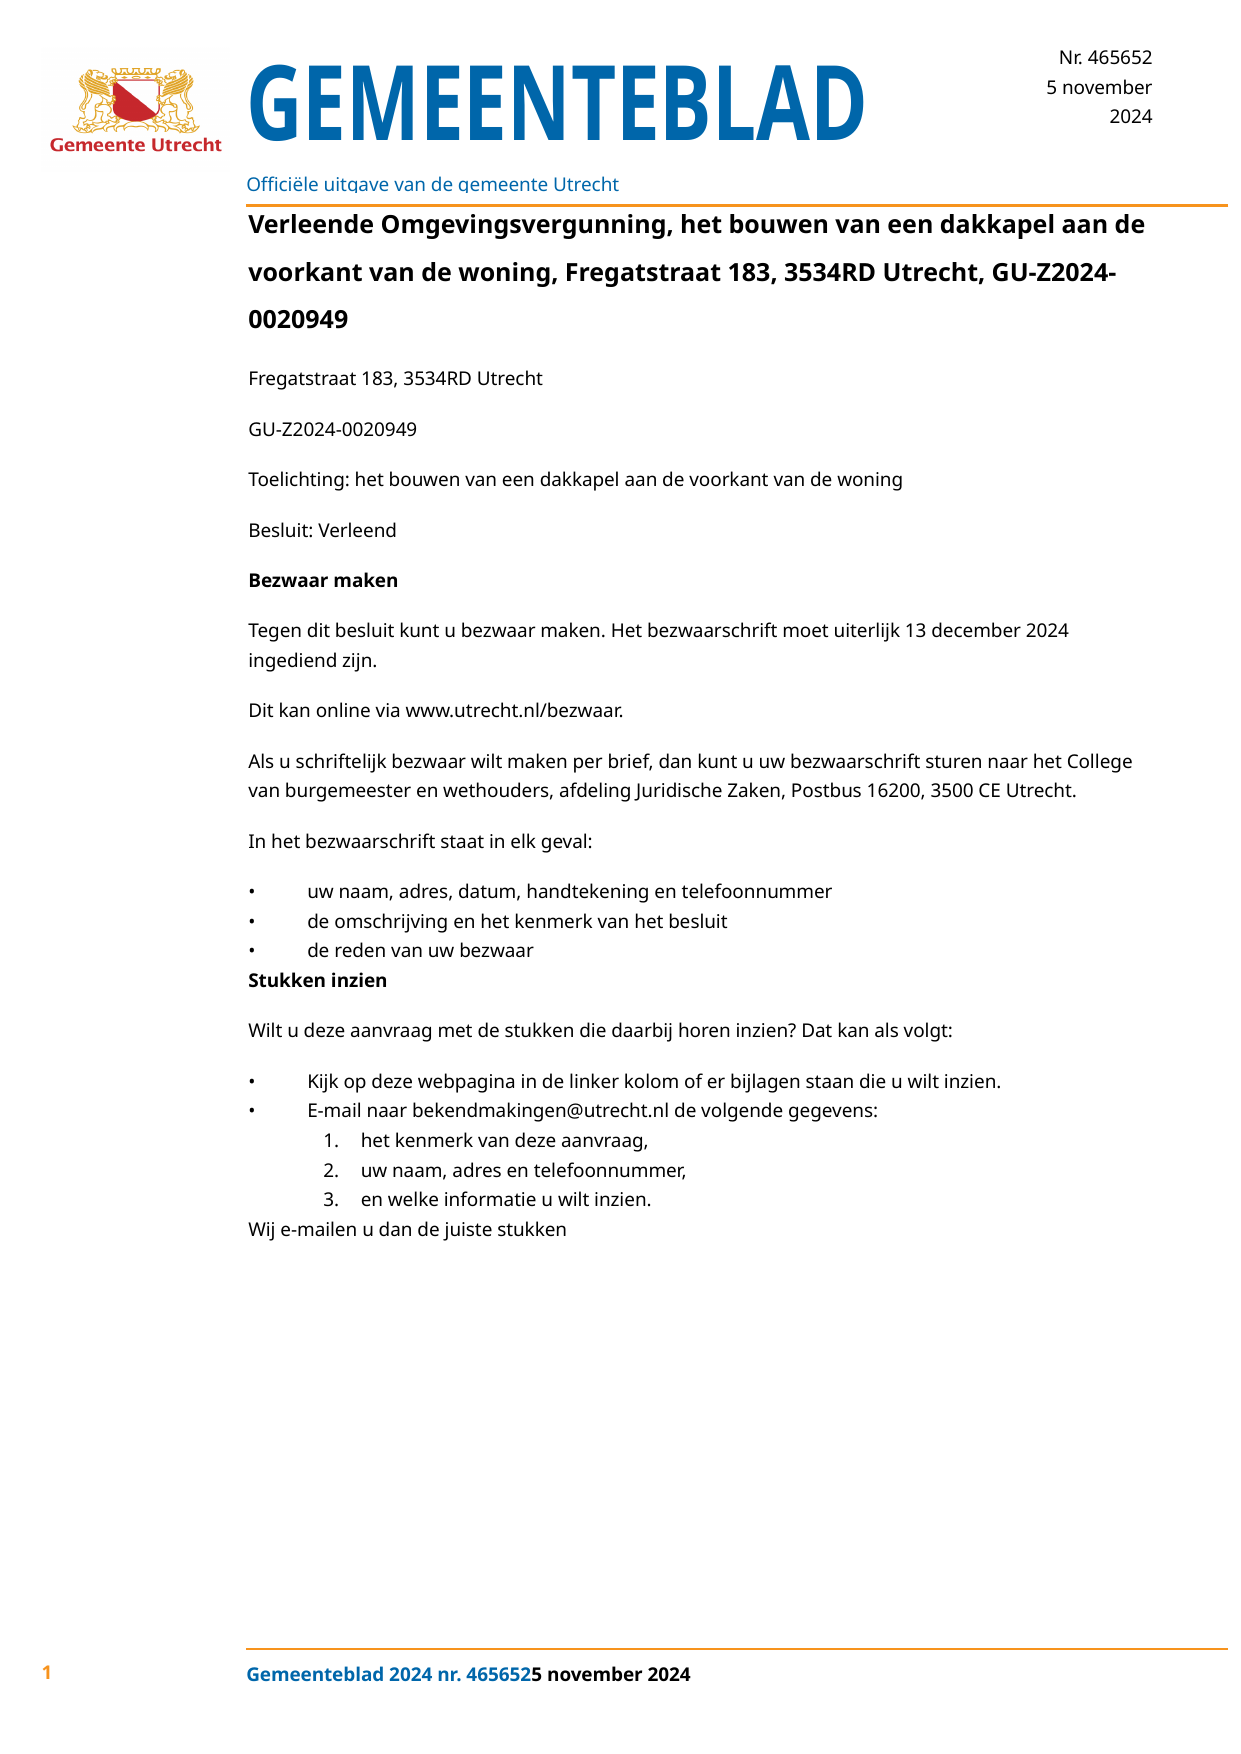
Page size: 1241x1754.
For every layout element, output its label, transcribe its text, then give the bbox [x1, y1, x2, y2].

text Bezwaar maken [248, 567, 1152, 593]
text GU-Z2024-0020949 [248, 416, 1152, 442]
text Fregatstraat 183, 3534RD Utrecht [248, 366, 1152, 391]
list uw naam, adres en telefoonnummer, [323, 1157, 1152, 1182]
text Tegen dit besluit kunt u bezwaar maken. Het bezwaarschrift moet uiterlijk 13 december 2024 ingediend zijn. [248, 618, 1152, 673]
list E-mail naar bekendmakingen@utrecht.nl de volgende gegevens: [248, 1098, 1152, 1123]
text In het bezwaarschrift staat in elk geval: [248, 828, 1152, 854]
text Toelichting: het bouwen van een dakkapel aan de voorkant van de woning [248, 466, 1152, 492]
picture [41, 47, 231, 172]
list de omschrijving en het kenmerk van het besluit [248, 908, 1152, 934]
text Wij e-mailen u dan de juiste stukken [248, 1216, 1152, 1242]
text Als u schriftelijk bezwaar wilt maken per brief, dan kunt u uw bezwaarschrift sturen naar het College van burgemeester en wethouders, afdeling Juridische Zaken, Postbus 16200, 3500 CE Utrecht. [248, 748, 1152, 803]
text Dit kan online via www.utrecht.nl/bezwaar. [248, 698, 1152, 723]
list uw naam, adres, datum, handtekening en telefoonnummer [248, 878, 1152, 904]
list Kijk op deze webpagina in de linker kolom of er bijlagen staan die u wilt inzien. [248, 1068, 1152, 1094]
list de reden van uw bezwaar [248, 938, 1152, 963]
text Verleende Omgevingsvergunning, het bouwen van een dakkapel aan de voorkant van de woning, Fregatstraat 183, 3534RD Utrecht, GU-Z2024-0020949 [248, 207, 1152, 336]
text Stukken inzien [248, 967, 1152, 993]
text Wilt u deze aanvraag met de stukken die daarbij horen inzien? Dat kan als volgt: [248, 1018, 1152, 1043]
list en welke informatie u wilt inzien. [323, 1186, 1152, 1212]
list het kenmerk van deze aanvraag, [323, 1127, 1152, 1153]
text Besluit: Verleend [248, 517, 1152, 542]
